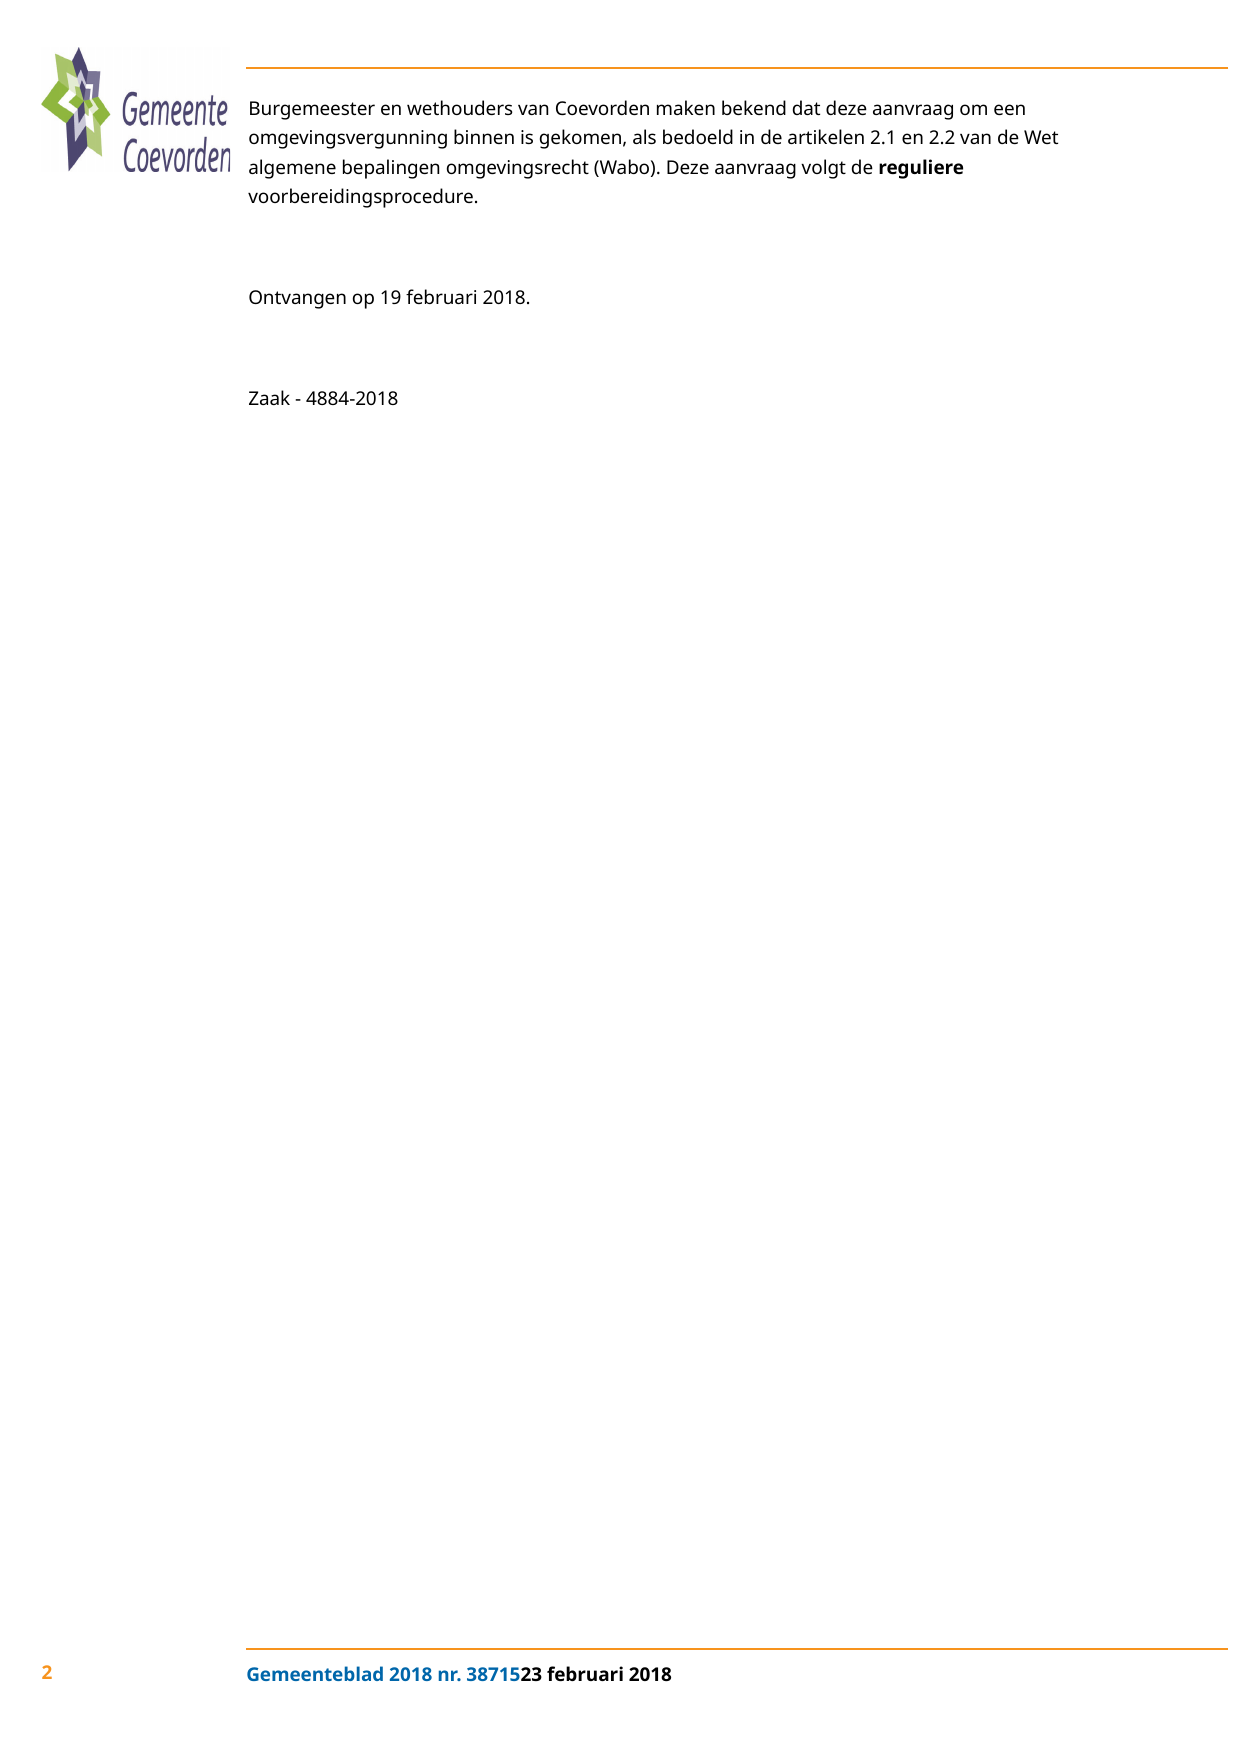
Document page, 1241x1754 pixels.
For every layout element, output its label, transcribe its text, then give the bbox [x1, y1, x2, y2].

text Ontvangen op 19 februari 2018. [248, 284, 1152, 310]
text Zaak - 4884-2018 [248, 385, 1152, 411]
text Burgemeester en wethouders van Coevorden maken bekend dat deze aanvraag om een omgevingsvergunning binnen is gekomen, als bedoeld in de artikelen 2.1 en 2.2 van de Wet algemene bepalingen omgevingsrecht (Wabo). Deze aanvraag volgt de reguliere voorbereidingsprocedure. [248, 95, 1152, 209]
picture [41, 47, 231, 172]
